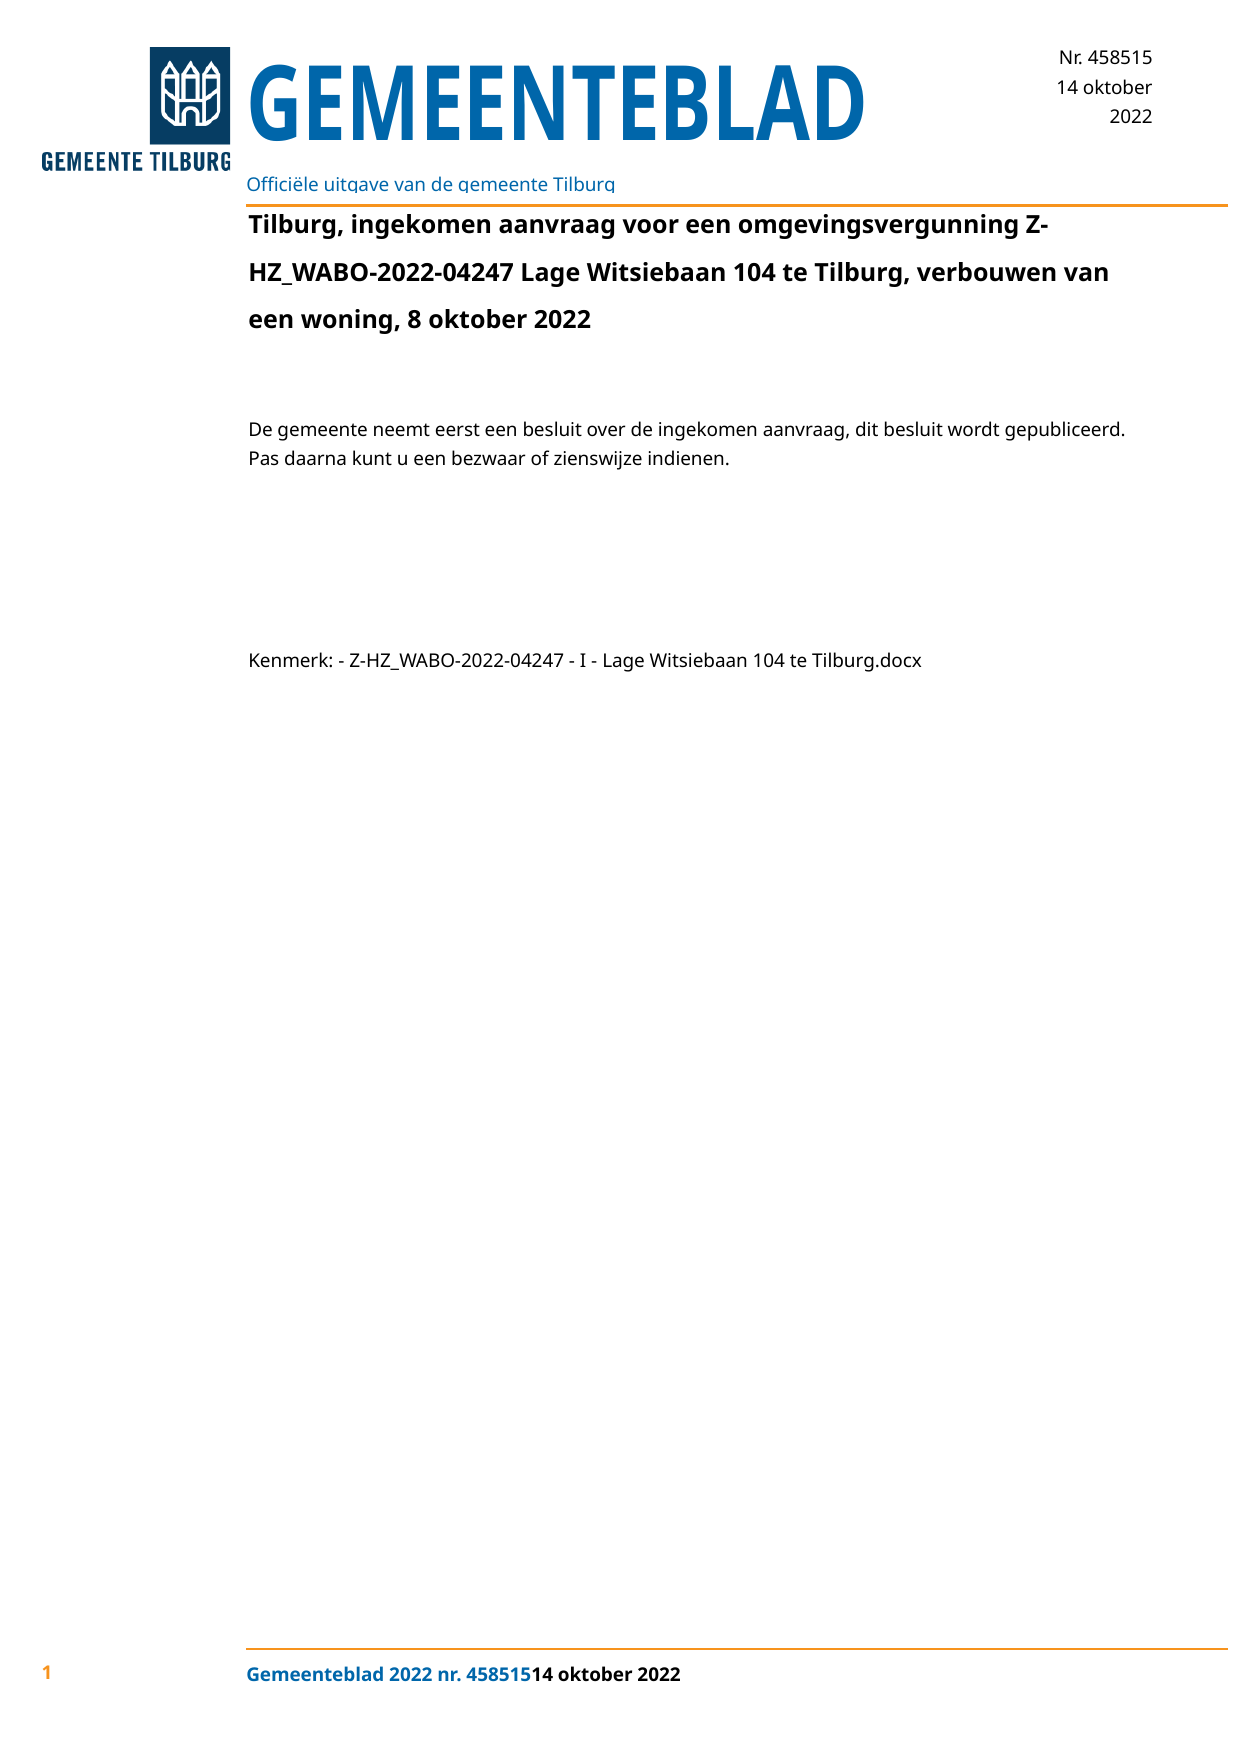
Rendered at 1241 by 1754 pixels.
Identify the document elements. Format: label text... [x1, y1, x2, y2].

text De gemeente neemt eerst een besluit over de ingekomen aanvraag, dit besluit wordt gepubliceerd. Pas daarna kunt u een bezwaar of zienswijze indienen. [248, 416, 1152, 471]
picture [41, 47, 231, 172]
text Kenmerk: - Z-HZ_WABO-2022-04247 - I - Lage Witsiebaan 104 te Tilburg.docx [248, 647, 1152, 673]
text Tilburg, ingekomen aanvraag voor een omgevingsvergunning Z-HZ_WABO-2022-04247 Lage Witsiebaan 104 te Tilburg, verbouwen van een woning, 8 oktober 2022 [248, 207, 1152, 336]
